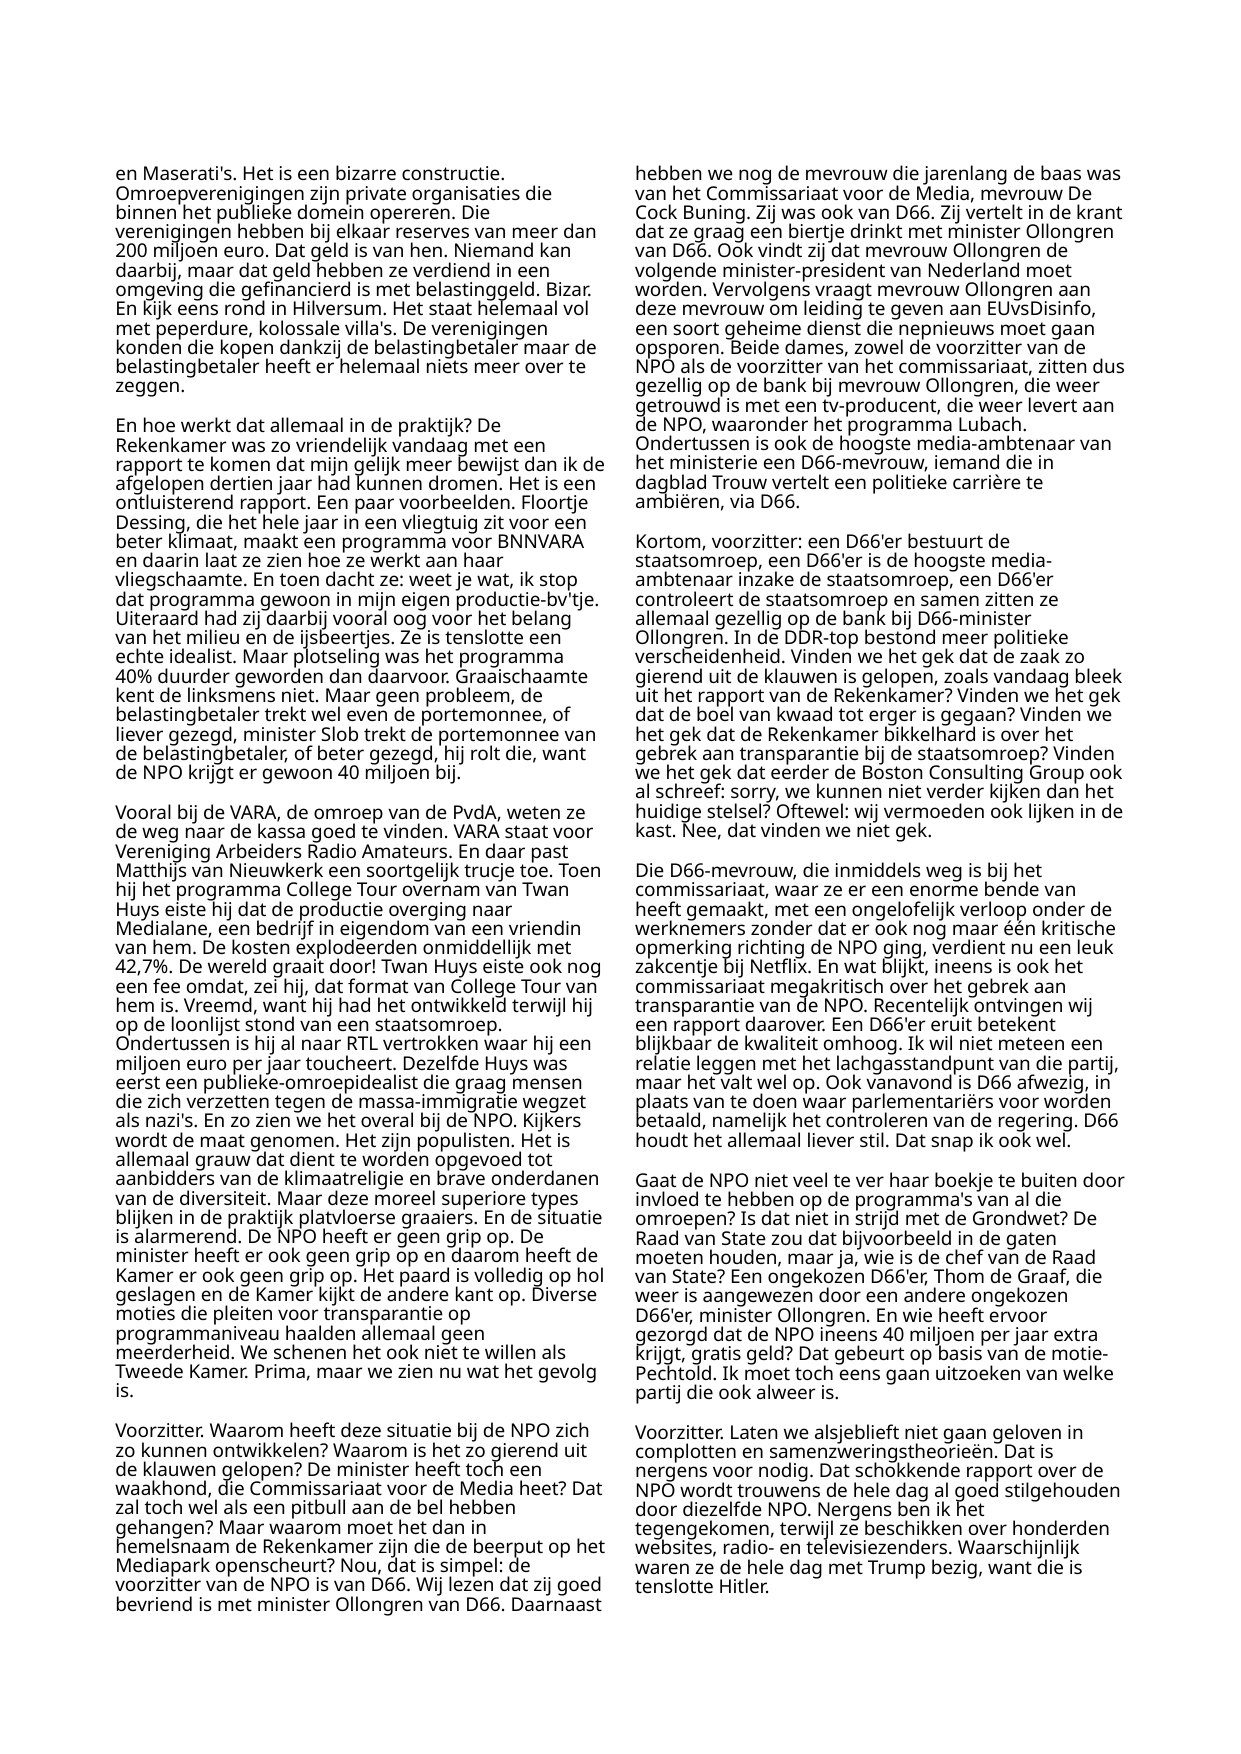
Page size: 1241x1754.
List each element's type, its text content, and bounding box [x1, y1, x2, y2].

text Voorzitter. Waarom heeft deze situatie bij de NPO zich zo kunnen ontwikkelen? Waarom is het zo gierend uit de klauwen gelopen? De minister heeft toch een waakhond, die Commissariaat voor de Media heet? Dat zal toch wel als een pitbull aan de bel hebben gehangen? Maar waarom moet het dan in hemelsnaam de Rekenkamer zijn die de beerput op het Mediapark openscheurt? Nou, dat is simpel: de voorzitter van de NPO is van D66. Wij lezen dat zij goed bevriend is met minister Ollongren van D66. Daarnaast [115, 1422, 605, 1615]
text Die D66-mevrouw, die inmiddels weg is bij het commissariaat, waar ze er een enorme bende van heeft gemaakt, met een ongelofelijk verloop onder de werknemers zonder dat er ook nog maar één kritische opmerking richting de NPO ging, verdient nu een leuk zakcentje bij Netflix. En wat blijkt, ineens is ook het commissariaat megakritisch over het gebrek aan transparantie van de NPO. Recentelijk ontvingen wij een rapport daarover. Een D66'er eruit betekent blijkbaar de kwaliteit omhoog. Ik wil niet meteen een relatie leggen met het lachgasstandpunt van die partij, maar het valt wel op. Ook vanavond is D66 afwezig, in plaats van te doen waar parlementariërs voor worden betaald, namelijk het controleren van de regering. D66 houdt het allemaal liever stil. Dat snap ik ook wel. [635, 862, 1125, 1151]
text Voorzitter. Laten we alsjeblieft niet gaan geloven in complotten en samenzweringstheorieën. Dat is nergens voor nodig. Dat schokkende rapport over de NPO wordt trouwens de hele dag al goed stilgehouden door diezelfde NPO. Nergens ben ik het tegengekomen, terwijl ze beschikken over honderden websites, radio- en televisiezenders. Waarschijnlijk waren ze de hele dag met Trump bezig, want die is tenslotte Hitler. [635, 1424, 1125, 1597]
text Kortom, voorzitter: een D66'er bestuurt de staatsomroep, een D66'er is de hoogste media-ambtenaar inzake de staatsomroep, een D66'er controleert de staatsomroep en samen zitten ze allemaal gezellig op de bank bij D66-minister Ollongren. In de DDR-top bestond meer politieke verscheidenheid. Vinden we het gek dat de zaak zo gierend uit de klauwen is gelopen, zoals vandaag bleek uit het rapport van de Rekenkamer? Vinden we het gek dat de boel van kwaad tot erger is gegaan? Vinden we het gek dat de Rekenkamer bikkelhard is over het gebrek aan transparantie bij de staatsomroep? Vinden we het gek dat eerder de Boston Consulting Group ook al schreef: sorry, we kunnen niet verder kijken dan het huidige stelsel? Oftewel: wij vermoeden ook lijken in de kast. Nee, dat vinden we niet gek. [635, 533, 1125, 841]
text Vooral bij de VARA, de omroep van de PvdA, weten ze de weg naar de kassa goed te vinden. VARA staat voor Vereniging Arbeiders Radio Amateurs. En daar past Matthijs van Nieuwkerk een soortgelijk trucje toe. Toen hij het programma College Tour overnam van Twan Huys eiste hij dat de productie overging naar Medialane, een bedrijf in eigendom van een vriendin van hem. De kosten explodeerden onmiddellijk met 42,7%. De wereld graait door! Twan Huys eiste ook nog een fee omdat, zei hij, dat format van College Tour van hem is. Vreemd, want hij had het ontwikkeld terwijl hij op de loonlijst stond van een staatsomroep. Ondertussen is hij al naar RTL vertrokken waar hij een miljoen euro per jaar toucheert. Dezelfde Huys was eerst een publieke-omroepidealist die graag mensen die zich verzetten tegen de massa-immigratie wegzet als nazi's. En zo zien we het overal bij de NPO. Kijkers wordt de maat genomen. Het zijn populisten. Het is allemaal grauw dat dient te worden opgevoed tot aanbidders van de klimaatreligie en brave onderdanen van de diversiteit. Maar deze moreel superiore types blijken in de praktijk platvloerse graaiers. En de situatie is alarmerend. De NPO heeft er geen grip op. De minister heeft er ook geen grip op en daarom heeft de Kamer er ook geen grip op. Het paard is volledig op hol geslagen en de Kamer kijkt de andere kant op. Diverse moties die pleiten voor transparantie op programmaniveau haalden allemaal geen meerderheid. We schenen het ook niet te willen als Tweede Kamer. Prima, maar we zien nu wat het gevolg is. [115, 804, 605, 1402]
text En hoe werkt dat allemaal in de praktijk? De Rekenkamer was zo vriendelijk vandaag met een rapport te komen dat mijn gelijk meer bewijst dan ik de afgelopen dertien jaar had kunnen dromen. Het is een ontluisterend rapport. Een paar voorbeelden. Floortje Dessing, die het hele jaar in een vliegtuig zit voor een beter klimaat, maakt een programma voor BNNVARA en daarin laat ze zien hoe ze werkt aan haar vliegschaamte. En toen dacht ze: weet je wat, ik stop dat programma gewoon in mijn eigen productie-bv'tje. Uiteraard had zij daarbij vooral oog voor het belang van het milieu en de ijsbeertjes. Ze is tenslotte een echte idealist. Maar plotseling was het programma 40% duurder geworden dan daarvoor. Graaischaamte kent de linksmens niet. Maar geen probleem, de belastingbetaler trekt wel even de portemonnee, of liever gezegd, minister Slob trekt de portemonnee van de belastingbetaler, of beter gezegd, hij rolt die, want de NPO krijgt er gewoon 40 miljoen bij. [115, 417, 605, 783]
text en Maserati's. Het is een bizarre constructie. Omroepverenigingen zijn private organisaties die binnen het publieke domein opereren. Die verenigingen hebben bij elkaar reserves van meer dan 200 miljoen euro. Dat geld is van hen. Niemand kan daarbij, maar dat geld hebben ze verdiend in een omgeving die gefinancierd is met belastinggeld. Bizar. En kijk eens rond in Hilversum. Het staat helemaal vol met peperdure, kolossale villa's. De verenigingen konden die kopen dankzij de belastingbetaler maar de belastingbetaler heeft er helemaal niets meer over te zeggen. [115, 165, 605, 397]
text Gaat de NPO niet veel te ver haar boekje te buiten door invloed te hebben op de programma's van al die omroepen? Is dat niet in strijd met de Grondwet? De Raad van State zou dat bijvoorbeeld in de gaten moeten houden, maar ja, wie is de chef van de Raad van State? Een ongekozen D66'er, Thom de Graaf, die weer is aangewezen door een andere ongekozen D66'er, minister Ollongren. En wie heeft ervoor gezorgd dat de NPO ineens 40 miljoen per jaar extra krijgt, gratis geld? Dat gebeurt op basis van de motie-Pechtold. Ik moet toch eens gaan uitzoeken van welke partij die ook alweer is. [635, 1172, 1125, 1403]
text hebben we nog de mevrouw die jarenlang de baas was van het Commissariaat voor de Media, mevrouw De Cock Buning. Zij was ook van D66. Zij vertelt in de krant dat ze graag een biertje drinkt met minister Ollongren van D66. Ook vindt zij dat mevrouw Ollongren de volgende minister-president van Nederland moet worden. Vervolgens vraagt mevrouw Ollongren aan deze mevrouw om leiding te geven aan EUvsDisinfo, een soort geheime dienst die nepnieuws moet gaan opsporen. Beide dames, zowel de voorzitter van de NPO als de voorzitter van het commissariaat, zitten dus gezellig op de bank bij mevrouw Ollongren, die weer getrouwd is met een tv-producent, die weer levert aan de NPO, waaronder het programma Lubach. Ondertussen is ook de hoogste media-ambtenaar van het ministerie een D66-mevrouw, iemand die in dagblad Trouw vertelt een politieke carrière te ambiëren, via D66. [635, 165, 1125, 512]
